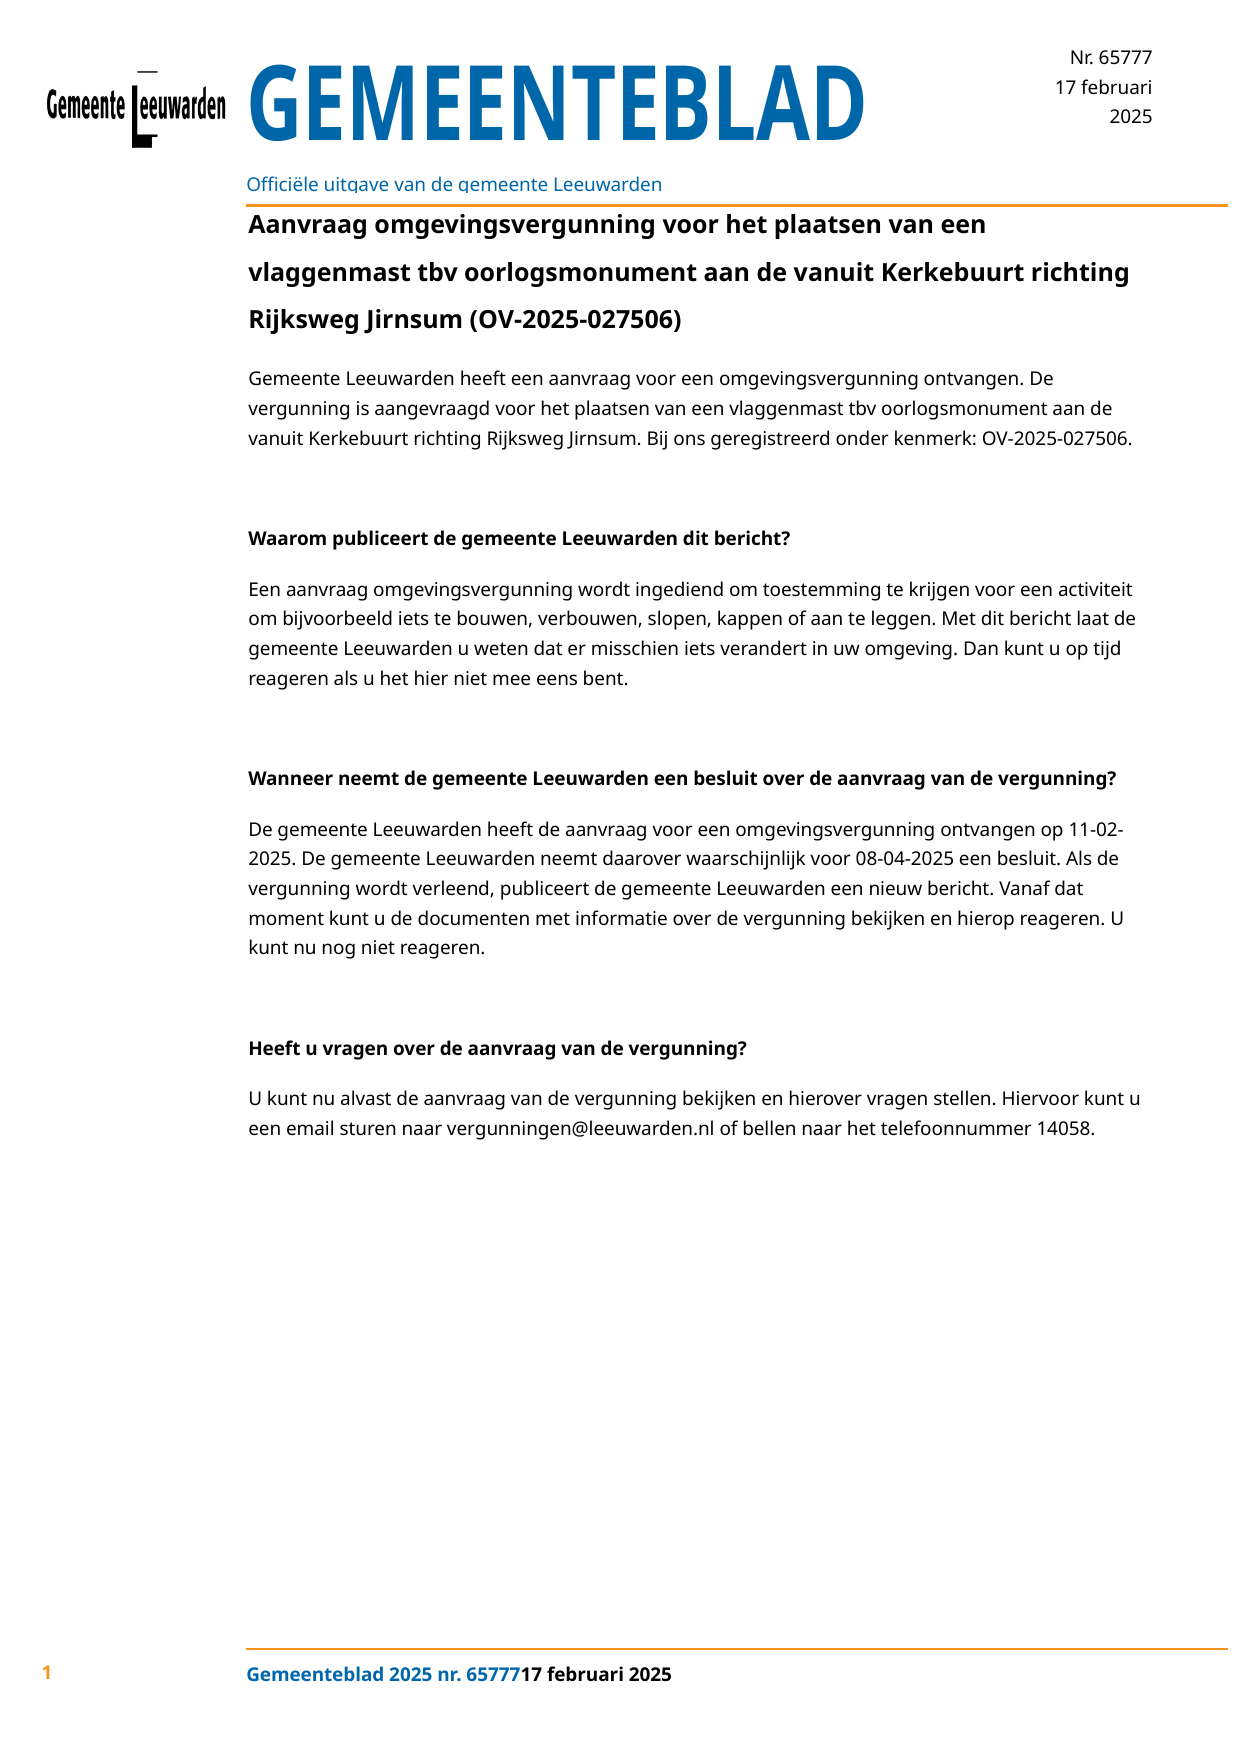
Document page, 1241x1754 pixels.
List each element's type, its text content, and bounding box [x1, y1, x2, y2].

text De gemeente Leeuwarden heeft de aanvraag voor een omgevingsvergunning ontvangen op 11-02-2025. De gemeente Leeuwarden neemt daarover waarschijnlijk voor 08-04-2025 een besluit. Als de vergunning wordt verleend, publiceert de gemeente Leeuwarden een nieuw bericht. Vanaf dat moment kunt u de documenten met informatie over de vergunning bekijken en hierop reageren. U kunt nu nog niet reageren. [248, 816, 1152, 960]
text Een aanvraag omgevingsvergunning wordt ingediend om toestemming te krijgen voor een activiteit om bijvoorbeeld iets te bouwen, verbouwen, slopen, kappen of aan te leggen. Met dit bericht laat de gemeente Leeuwarden u weten dat er misschien iets verandert in uw omgeving. Dan kunt u op tijd reageren als u het hier niet mee eens bent. [248, 576, 1152, 690]
text Waarom publiceert de gemeente Leeuwarden dit bericht? [248, 526, 1152, 551]
text Wanneer neemt de gemeente Leeuwarden een besluit over de aanvraag van de vergunning? [248, 766, 1152, 791]
text U kunt nu alvast de aanvraag van de vergunning bekijken en hierover vragen stellen. Hiervoor kunt u een email sturen naar vergunningen@leeuwarden.nl of bellen naar het telefoonnummer 14058. [248, 1086, 1152, 1141]
text Aanvraag omgevingsvergunning voor het plaatsen van een vlaggenmast tbv oorlogsmonument aan de vanuit Kerkebuurt richting Rijksweg Jirnsum (OV-2025-027506) [248, 207, 1152, 336]
picture [41, 47, 231, 172]
text Gemeente Leeuwarden heeft een aanvraag voor een omgevingsvergunning ontvangen. De vergunning is aangevraagd voor het plaatsen van een vlaggenmast tbv oorlogsmonument aan de vanuit Kerkebuurt richting Rijksweg Jirnsum. Bij ons geregistreerd onder kenmerk: OV-2025-027506. [248, 366, 1152, 450]
text Heeft u vragen over de aanvraag van de vergunning? [248, 1035, 1152, 1061]
